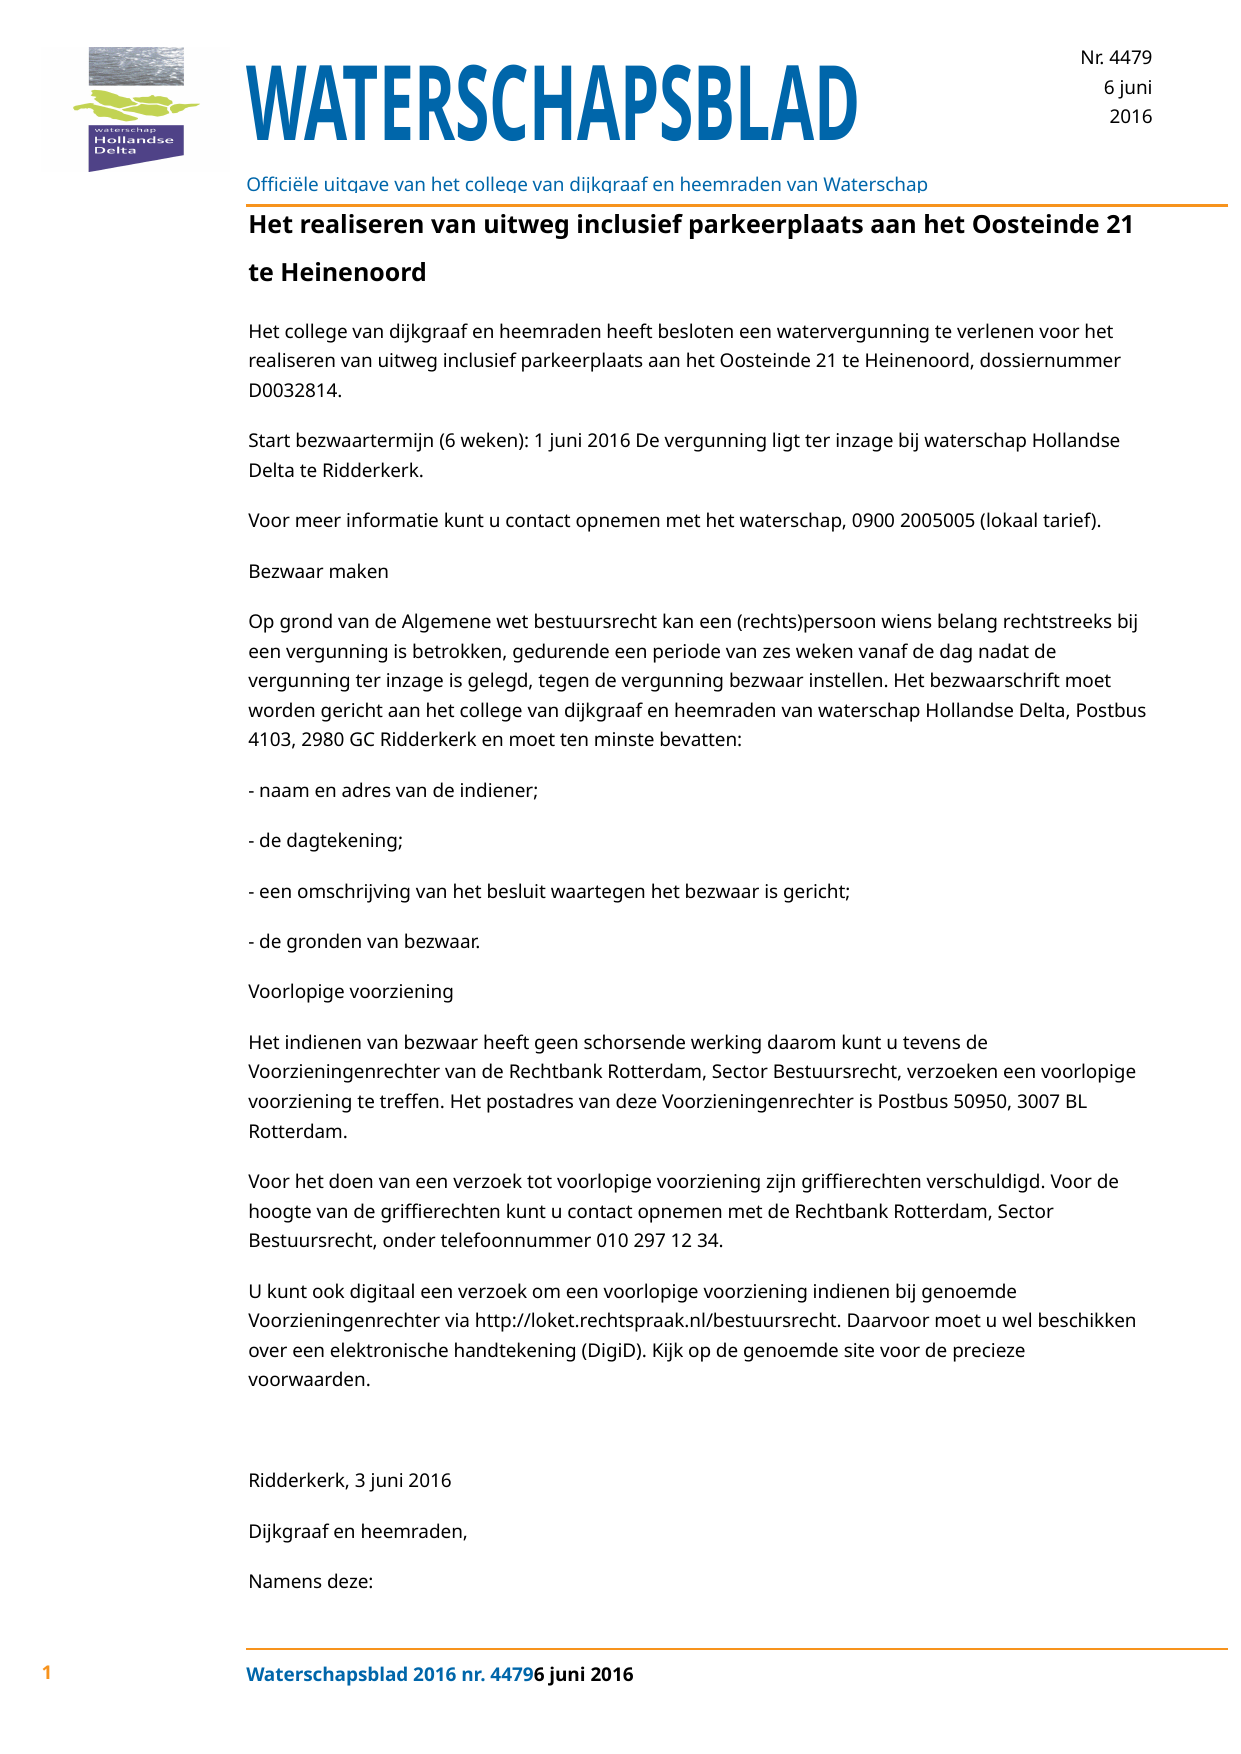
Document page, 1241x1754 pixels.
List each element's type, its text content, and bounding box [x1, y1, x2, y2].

text Bezwaar maken [248, 558, 1152, 584]
text - de dagtekening; [248, 827, 1152, 853]
text Voor het doen van een verzoek tot voorlopige voorziening zijn griffierechten verschuldigd. Voor de hoogte van de griffierechten kunt u contact opnemen met de Rechtbank Rotterdam, Sector Bestuursrecht, onder telefoonnummer 010 297 12 34. [248, 1168, 1152, 1253]
text Dijkgraaf en heemraden, [248, 1518, 1152, 1544]
text Voorlopige voorziening [248, 979, 1152, 1004]
text Het realiseren van uitweg inclusief parkeerplaats aan het Oosteinde 21 te Heinenoord [248, 207, 1152, 288]
text - naam en adres van de indiener; [248, 777, 1152, 803]
text Het college van dijkgraaf en heemraden heeft besloten een watervergunning te verlenen voor het realiseren van uitweg inclusief parkeerplaats aan het Oosteinde 21 te Heinenoord, dossiernummer D0032814. [248, 318, 1152, 403]
text Ridderkerk, 3 juni 2016 [248, 1467, 1152, 1493]
text Het indienen van bezwaar heeft geen schorsende werking daarom kunt u tevens de Voorzieningenrechter van de Rechtbank Rotterdam, Sector Bestuursrecht, verzoeken een voorlopige voorziening te treffen. Het postadres van deze Voorzieningenrechter is Postbus 50950, 3007 BL Rotterdam. [248, 1029, 1152, 1144]
text Namens deze: [248, 1568, 1152, 1594]
text U kunt ook digitaal een verzoek om een voorlopige voorziening indienen bij genoemde Voorzieningenrechter via http://loket.rechtspraak.nl/bestuursrecht. Daarvoor moet u wel beschikken over een elektronische handtekening (DigiD). Kijk op de genoemde site voor de precieze voorwaarden. [248, 1278, 1152, 1392]
text Op grond van de Algemene wet bestuursrecht kan een (rechts)persoon wiens belang rechtstreeks bij een vergunning is betrokken, gedurende een periode van zes weken vanaf de dag nadat de vergunning ter inzage is gelegd, tegen de vergunning bezwaar instellen. Het bezwaarschrift moet worden gericht aan het college van dijkgraaf en heemraden van waterschap Hollandse Delta, Postbus 4103, 2980 GC Ridderkerk en moet ten minste bevatten: [248, 608, 1152, 752]
text Start bezwaartermijn (6 weken): 1 juni 2016 De vergunning ligt ter inzage bij waterschap Hollandse Delta te Ridderkerk. [248, 427, 1152, 483]
text Voor meer informatie kunt u contact opnemen met het waterschap, 0900 2005005 (lokaal tarief). [248, 507, 1152, 533]
text - de gronden van bezwaar. [248, 928, 1152, 954]
text - een omschrijving van het besluit waartegen het bezwaar is gericht; [248, 878, 1152, 904]
picture [41, 47, 231, 172]
